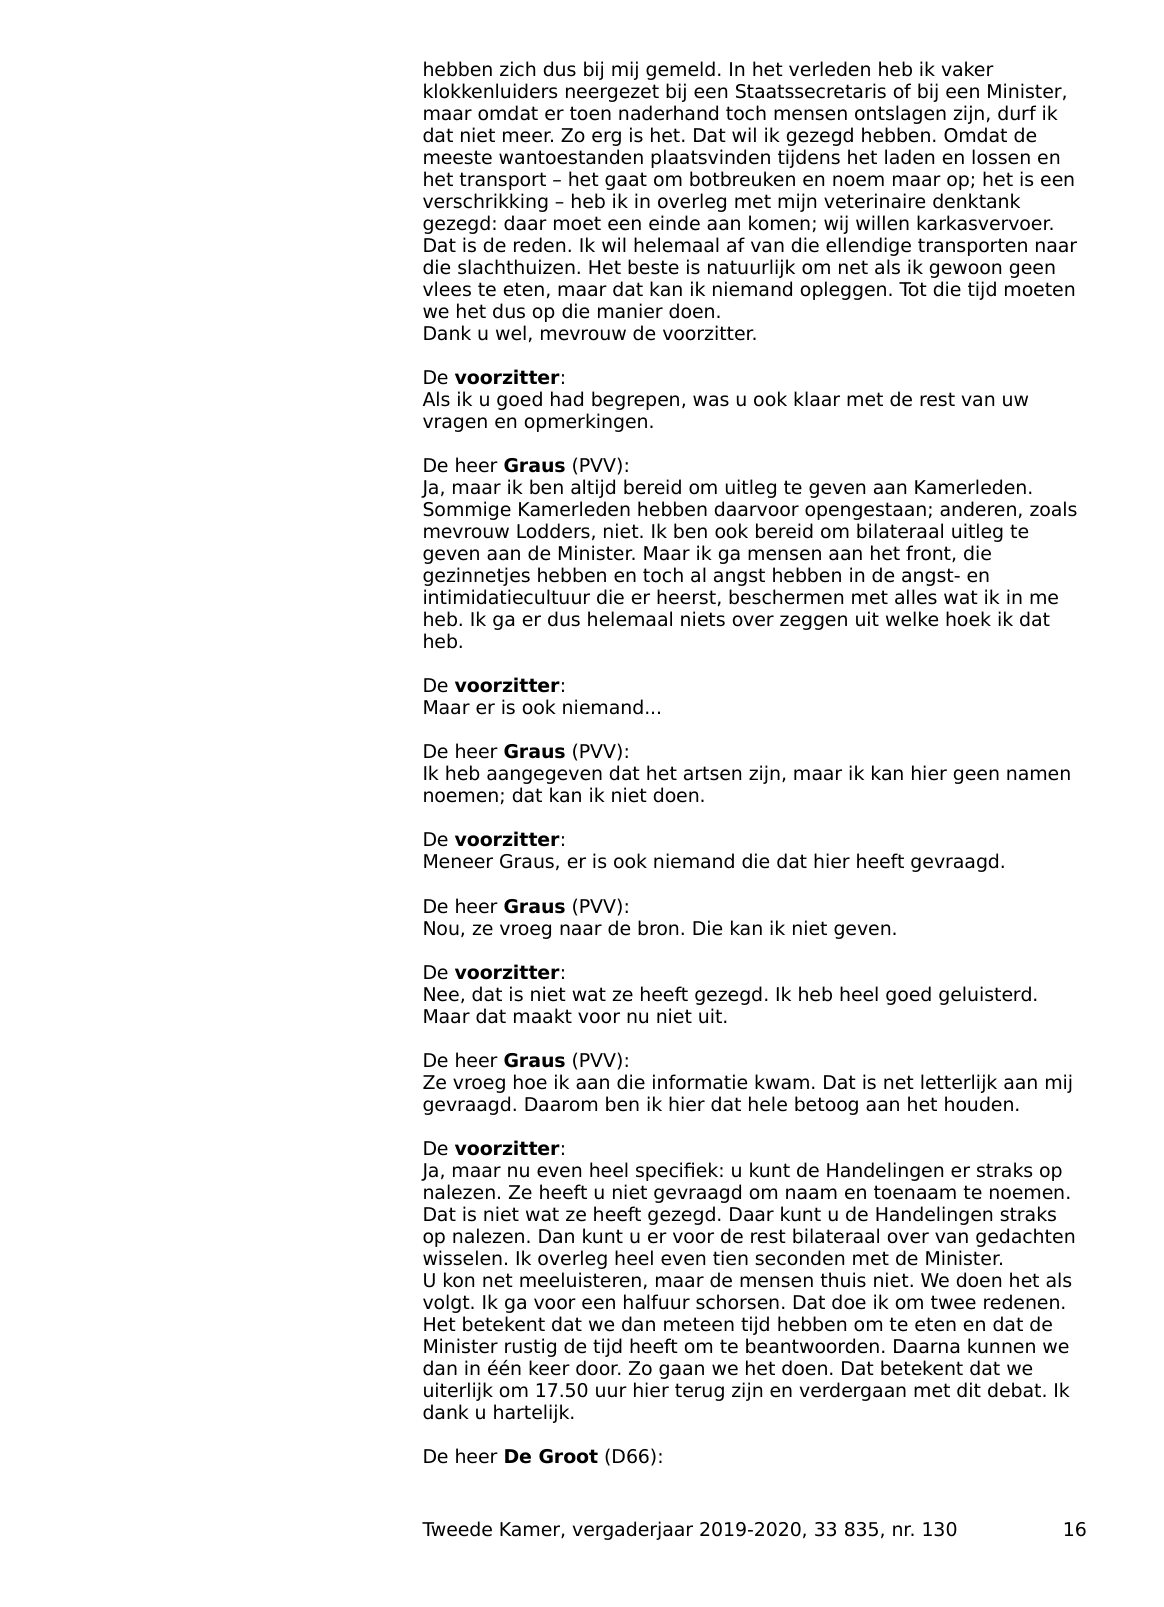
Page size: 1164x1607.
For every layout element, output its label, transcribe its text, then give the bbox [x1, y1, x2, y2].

text Meneer Graus, er is ook niemand die dat hier heeft gevraagd. [422, 851, 1087, 873]
text U kon net meeluisteren, maar de mensen thuis niet. We doen het als volgt. Ik ga voor een halfuur schorsen. Dat doe ik om twee redenen. Het betekent dat we dan meteen tijd hebben om te eten en dat de Minister rustig de tijd heeft om te beantwoorden. Daarna kunnen we dan in één keer door. Zo gaan we het doen. Dat betekent dat we uiterlijk om 17.50 uur hier terug zijn en verdergaan met dit debat. Ik dank u hartelijk. [422, 1270, 1087, 1424]
text Maar er is ook niemand... [422, 697, 1087, 719]
text Nee, dat is niet wat ze heeft gezegd. Ik heb heel goed geluisterd. Maar dat maakt voor nu niet uit. [422, 984, 1087, 1028]
text De voorzitter: [422, 962, 1087, 984]
text Dank u wel, mevrouw de voorzitter. [422, 323, 1087, 345]
text De heer Graus (PVV): [422, 896, 1087, 917]
text De heer Graus (PVV): [422, 741, 1087, 763]
text hebben zich dus bij mij gemeld. In het verleden heb ik vaker klokkenluiders neergezet bij een Staatssecretaris of bij een Minister, maar omdat er toen naderhand toch mensen ontslagen zijn, durf ik dat niet meer. Zo erg is het. Dat wil ik gezegd hebben. Omdat de meeste wantoestanden plaatsvinden tijdens het laden en lossen en het transport – het gaat om botbreuken en noem maar op; het is een verschrikking – heb ik in overleg met mijn veterinaire denktank gezegd: daar moet een einde aan komen; wij willen karkasvervoer. Dat is de reden. Ik wil helemaal af van die ellendige transporten naar die slachthuizen. Het beste is natuurlijk om net als ik gewoon geen vlees te eten, maar dat kan ik niemand opleggen. Tot die tijd moeten we het dus op die manier doen. [422, 59, 1087, 323]
text Als ik u goed had begrepen, was u ook klaar met de rest van uw vragen en opmerkingen. [422, 389, 1087, 433]
text De heer Graus (PVV): [422, 1050, 1087, 1072]
text De heer De Groot (D66): [422, 1446, 1087, 1468]
text Nou, ze vroeg naar de bron. Die kan ik niet geven. [422, 917, 1087, 939]
text De heer Graus (PVV): [422, 455, 1087, 477]
text De voorzitter: [422, 675, 1087, 697]
text De voorzitter: [422, 367, 1087, 389]
text De voorzitter: [422, 1138, 1087, 1160]
text Ja, maar ik ben altijd bereid om uitleg te geven aan Kamerleden. Sommige Kamerleden hebben daarvoor opengestaan; anderen, zoals mevrouw Lodders, niet. Ik ben ook bereid om bilateraal uitleg te geven aan de Minister. Maar ik ga mensen aan het front, die gezinnetjes hebben en toch al angst hebben in de angst- en intimidatiecultuur die er heerst, beschermen met alles wat ik in me heb. Ik ga er dus helemaal niets over zeggen uit welke hoek ik dat heb. [422, 477, 1087, 653]
text Ja, maar nu even heel specifiek: u kunt de Handelingen er straks op nalezen. Ze heeft u niet gevraagd om naam en toenaam te noemen. Dat is niet wat ze heeft gezegd. Daar kunt u de Handelingen straks op nalezen. Dan kunt u er voor de rest bilateraal over van gedachten wisselen. Ik overleg heel even tien seconden met de Minister. [422, 1160, 1087, 1270]
text De voorzitter: [422, 829, 1087, 851]
text Ze vroeg hoe ik aan die informatie kwam. Dat is net letterlijk aan mij gevraagd. Daarom ben ik hier dat hele betoog aan het houden. [422, 1072, 1087, 1116]
text Ik heb aangegeven dat het artsen zijn, maar ik kan hier geen namen noemen; dat kan ik niet doen. [422, 763, 1087, 807]
